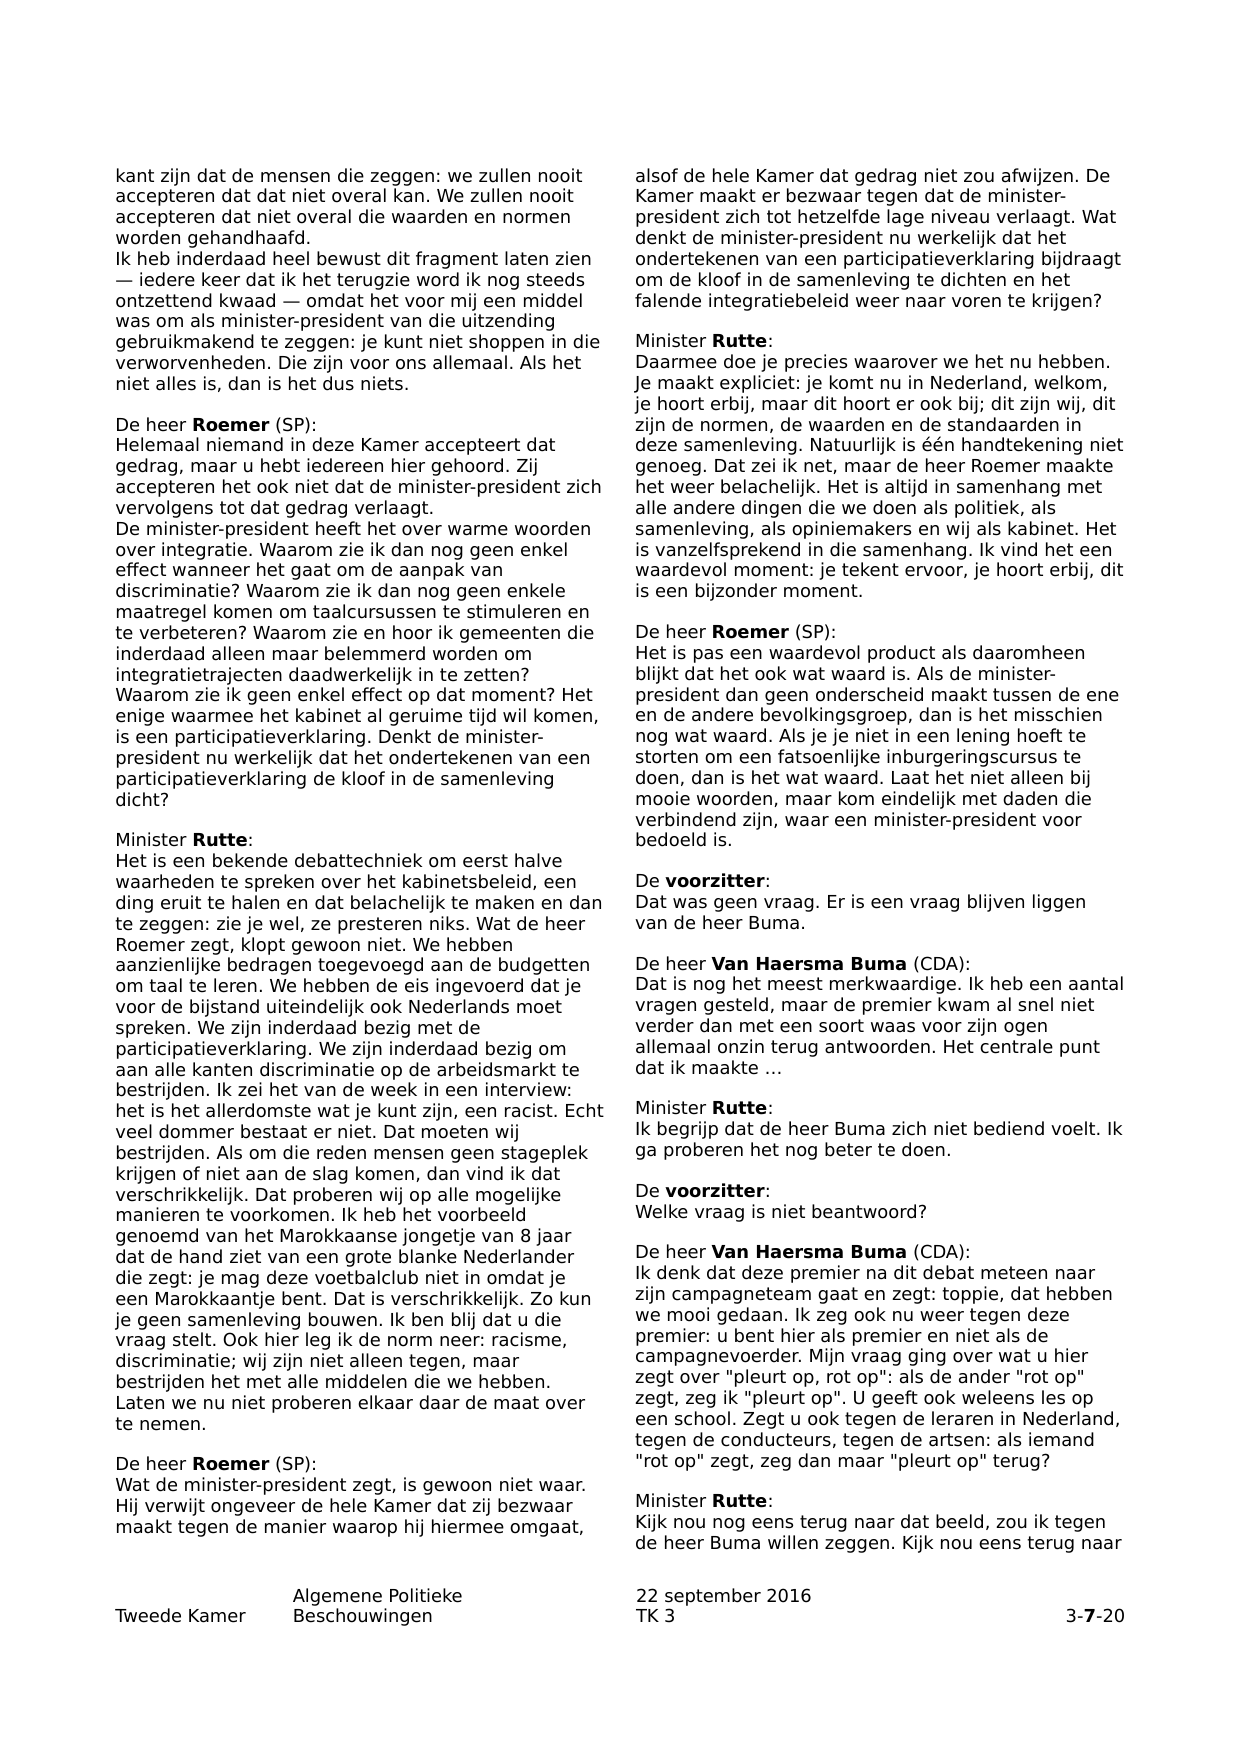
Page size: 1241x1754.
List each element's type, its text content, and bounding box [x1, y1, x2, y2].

text Het is een bekende debattechniek om eerst halve waarheden te spreken over het kabinetsbeleid, een ding eruit te halen en dat belachelijk te maken en dan te zeggen: zie je wel, ze presteren niks. Wat de heer Roemer zegt, klopt gewoon niet. We hebben aanzienlijke bedragen toegevoegd aan de budgetten om taal te leren. We hebben de eis ingevoerd dat je voor de bijstand uiteindelijk ook Nederlands moet spreken. We zijn inderdaad bezig met de participatieverklaring. We zijn inderdaad bezig om aan alle kanten discriminatie op de arbeidsmarkt te bestrijden. Ik zei het van de week in een interview: het is het allerdomste wat je kunt zijn, een racist. Echt veel dommer bestaat er niet. Dat moeten wij bestrijden. Als om die reden mensen geen stageplek krijgen of niet aan de slag komen, dan vind ik dat verschrikkelijk. Dat proberen wij op alle mogelijke manieren te voorkomen. Ik heb het voorbeeld genoemd van het Marokkaanse jongetje van 8 jaar dat de hand ziet van een grote blanke Nederlander die zegt: je mag deze voetbalclub niet in omdat je een Marokkaantje bent. Dat is verschrikkelijk. Zo kun je geen samenleving bouwen. Ik ben blij dat u die vraag stelt. Ook hier leg ik de norm neer: racisme, discriminatie; wij zijn niet alleen tegen, maar bestrijden het met alle middelen die we hebben. Laten we nu niet proberen elkaar daar de maat over te nemen. [115, 851, 605, 1434]
text Minister Rutte: [635, 1098, 1125, 1119]
text De voorzitter: [635, 1181, 1125, 1201]
text Dat is nog het meest merkwaardige. Ik heb een aantal vragen gesteld, maar de premier kwam al snel niet verder dan met een soort waas voor zijn ogen allemaal onzin terug antwoorden. Het centrale punt dat ik maakte … [635, 974, 1125, 1078]
text Ik heb inderdaad heel bewust dit fragment laten zien — iedere keer dat ik het terugzie word ik nog steeds ontzettend kwaad — omdat het voor mij een middel was om als minister-president van die uitzending gebruikmakend te zeggen: je kunt niet shoppen in die verworvenheden. Die zijn voor ons allemaal. Als het niet alles is, dan is het dus niets. [115, 249, 605, 394]
text kant zijn dat de mensen die zeggen: we zullen nooit accepteren dat dat niet overal kan. We zullen nooit accepteren dat niet overal die waarden en normen worden gehandhaafd. [115, 165, 605, 249]
text De minister-president heeft het over warme woorden over integratie. Waarom zie ik dan nog geen enkel effect wanneer het gaat om de aanpak van discriminatie? Waarom zie ik dan nog geen enkele maatregel komen om taalcursussen te stimuleren en te verbeteren? Waarom zie en hoor ik gemeenten die inderdaad alleen maar belemmerd worden om integratietrajecten daadwerkelijk in te zetten? Waarom zie ik geen enkel effect op dat moment? Het enige waarmee het kabinet al geruime tijd wil komen, is een participatieverklaring. Denkt de minister-president nu werkelijk dat het ondertekenen van een participatieverklaring de kloof in de samenleving dicht? [115, 518, 605, 810]
text De heer Van Haersma Buma (CDA): [635, 953, 1125, 974]
text alsof de hele Kamer dat gedrag niet zou afwijzen. De Kamer maakt er bezwaar tegen dat de minister-president zich tot hetzelfde lage niveau verlaagt. Wat denkt de minister-president nu werkelijk dat het ondertekenen van een participatieverklaring bijdraagt om de kloof in de samenleving te dichten en het falende integratiebeleid weer naar voren te krijgen? [635, 165, 1125, 311]
text De heer Roemer (SP): [115, 1454, 605, 1475]
text De heer Van Haersma Buma (CDA): [635, 1242, 1125, 1263]
text De voorzitter: [635, 871, 1125, 892]
text Helemaal niemand in deze Kamer accepteert dat gedrag, maar u hebt iedereen hier gehoord. Zij accepteren het ook niet dat de minister-president zich vervolgens tot dat gedrag verlaagt. [115, 435, 605, 518]
text De heer Roemer (SP): [635, 622, 1125, 643]
text De heer Roemer (SP): [115, 414, 605, 435]
text Kijk nou nog eens terug naar dat beeld, zou ik tegen de heer Buma willen zeggen. Kijk nou eens terug naar [635, 1512, 1125, 1554]
text Daarmee doe je precies waarover we het nu hebben. Je maakt expliciet: je komt nu in Nederland, welkom, je hoort erbij, maar dit hoort er ook bij; dit zijn wij, dit zijn de normen, de waarden en de standaarden in deze samenleving. Natuurlijk is één handtekening niet genoeg. Dat zei ik net, maar de heer Roemer maakte het weer belachelijk. Het is altijd in samenhang met alle andere dingen die we doen als politiek, als samenleving, als opiniemakers en wij als kabinet. Het is vanzelfsprekend in die samenhang. Ik vind het een waardevol moment: je tekent ervoor, je hoort erbij, dit is een bijzonder moment. [635, 352, 1125, 602]
text Minister Rutte: [115, 830, 605, 851]
text Minister Rutte: [635, 1491, 1125, 1512]
text Dat was geen vraag. Er is een vraag blijven liggen van de heer Buma. [635, 892, 1125, 933]
text Wat de minister-president zegt, is gewoon niet waar. Hij verwijt ongeveer de hele Kamer dat zij bezwaar maakt tegen de manier waarop hij hiermee omgaat, [115, 1475, 605, 1537]
text Ik begrijp dat de heer Buma zich niet bediend voelt. Ik ga proberen het nog beter te doen. [635, 1119, 1125, 1161]
text Het is pas een waardevol product als daaromheen blijkt dat het ook wat waard is. Als de minister-president dan geen onderscheid maakt tussen de ene en de andere bevolkingsgroep, dan is het misschien nog wat waard. Als je je niet in een lening hoeft te storten om een fatsoenlijke inburgeringscursus te doen, dan is het wat waard. Laat het niet alleen bij mooie woorden, maar kom eindelijk met daden die verbindend zijn, waar een minister-president voor bedoeld is. [635, 643, 1125, 851]
text Welke vraag is niet beantwoord? [635, 1201, 1125, 1222]
text Ik denk dat deze premier na dit debat meteen naar zijn campagneteam gaat en zegt: toppie, dat hebben we mooi gedaan. Ik zeg ook nu weer tegen deze premier: u bent hier als premier en niet als de campagnevoerder. Mijn vraag ging over wat u hier zegt over "pleurt op, rot op": als de ander "rot op" zegt, zeg ik "pleurt op". U geeft ook weleens les op een school. Zegt u ook tegen de leraren in Nederland, tegen de conducteurs, tegen de artsen: als iemand "rot op" zegt, zeg dan maar "pleurt op" terug? [635, 1263, 1125, 1471]
text Minister Rutte: [635, 331, 1125, 352]
